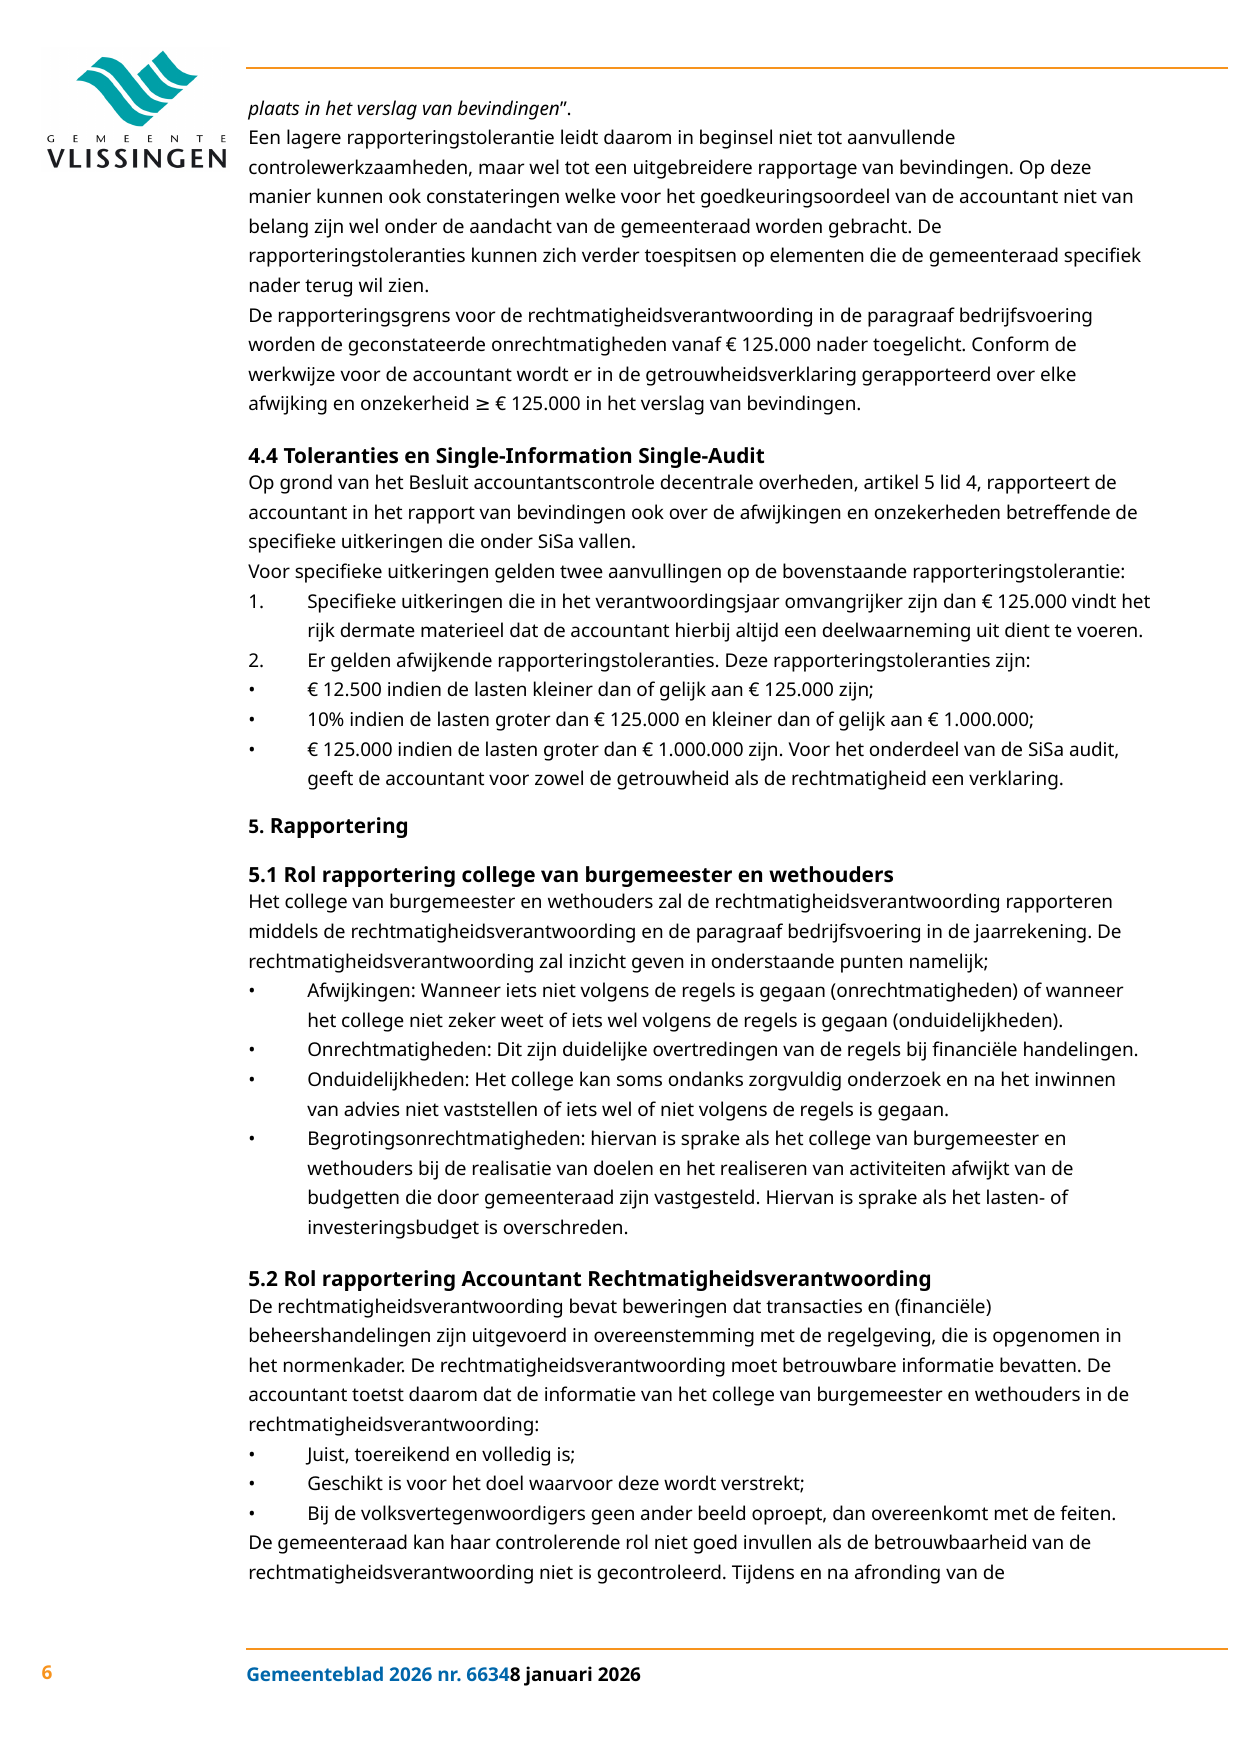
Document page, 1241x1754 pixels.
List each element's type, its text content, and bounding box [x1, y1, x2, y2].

text 4.4 Toleranties en Single-Information Single-Audit [248, 441, 1152, 469]
list Onduidelijkheden: Het college kan soms ondanks zorgvuldig onderzoek en na het inwinnen van advies niet vaststellen of iets wel of niet volgens de regels is gegaan. [248, 1066, 1152, 1121]
list Afwijkingen: Wanneer iets niet volgens de regels is gegaan (onrechtmatigheden) of wanneer het college niet zeker weet of iets wel volgens de regels is gegaan (onduidelijkheden). [248, 977, 1152, 1033]
text De gemeenteraad kan haar controlerende rol niet goed invullen als de betrouwbaarheid van de rechtmatigheidsverantwoording niet is gecontroleerd. Tijdens en na afronding van de [248, 1529, 1152, 1585]
text Op grond van het Besluit accountantscontrole decentrale overheden, artikel 5 lid 4, rapporteert de accountant in het rapport van bevindingen ook over de afwijkingen en onzekerheden betreffende de specifieke uitkeringen die onder SiSa vallen. [248, 469, 1152, 554]
picture [41, 47, 231, 172]
list 10% indien de lasten groter dan € 125.000 en kleiner dan of gelijk aan € 1.000.000; [248, 706, 1152, 732]
list Geschikt is voor het doel waarvoor deze wordt verstrekt; [248, 1470, 1152, 1496]
list Bij de volksvertegenwoordigers geen ander beeld oproept, dan overeenkomt met de feiten. [248, 1500, 1152, 1526]
list € 125.000 indien de lasten groter dan € 1.000.000 zijn. Voor het onderdeel van de SiSa audit, geeft de accountant voor zowel de getrouwheid als de rechtmatigheid een verklaring. [248, 736, 1152, 791]
text plaats in het verslag van bevindingen”. [248, 95, 1152, 121]
text Het college van burgemeester en wethouders zal de rechtmatigheidsverantwoording rapporteren middels de rechtmatigheidsverantwoording en de paragraaf bedrijfsvoering in de jaarrekening. De rechtmatigheidsverantwoording zal inzicht geven in onderstaande punten namelijk; [248, 889, 1152, 973]
text 5.1 Rol rapportering college van burgemeester en wethouders [248, 860, 1152, 889]
list Er gelden afwijkende rapporteringstoleranties. Deze rapporteringstoleranties zijn: [248, 647, 1152, 673]
list Begrotingsonrechtmatigheden: hiervan is sprake als het college van burgemeester en wethouders bij de realisatie van doelen en het realiseren van activiteiten afwijkt van de budgetten die door gemeenteraad zijn vastgesteld. Hiervan is sprake als het lasten- of investeringsbudget is overschreden. [248, 1125, 1152, 1240]
list € 12.500 indien de lasten kleiner dan of gelijk aan € 125.000 zijn; [248, 677, 1152, 702]
list Specifieke uitkeringen die in het verantwoordingsjaar omvangrijker zijn dan € 125.000 vindt het rijk dermate materieel dat de accountant hierbij altijd een deelwaarneming uit dient te voeren. [248, 588, 1152, 643]
text De rapporteringsgrens voor de rechtmatigheidsverantwoording in de paragraaf bedrijfsvoering worden de geconstateerde onrechtmatigheden vanaf € 125.000 nader toegelicht. Conform de werkwijze voor de accountant wordt er in de getrouwheidsverklaring gerapporteerd over elke afwijking en onzekerheid ≥ € 125.000 in het verslag van bevindingen. [248, 302, 1152, 416]
text 5. Rapportering [248, 811, 1152, 839]
list Onrechtmatigheden: Dit zijn duidelijke overtredingen van de regels bij financiële handelingen. [248, 1037, 1152, 1062]
text 5.2 Rol rapportering Accountant Rechtmatigheidsverantwoording [248, 1264, 1152, 1293]
text De rechtmatigheidsverantwoording bevat beweringen dat transacties en (financiële) beheershandelingen zijn uitgevoerd in overeenstemming met de regelgeving, die is opgenomen in het normenkader. De rechtmatigheidsverantwoording moet betrouwbare informatie bevatten. De accountant toetst daarom dat de informatie van het college van burgemeester en wethouders in de rechtmatigheidsverantwoording: [248, 1293, 1152, 1437]
list Juist, toereikend en volledig is; [248, 1441, 1152, 1467]
text Voor specifieke uitkeringen gelden twee aanvullingen op de bovenstaande rapporteringstolerantie: [248, 558, 1152, 584]
text Een lagere rapporteringstolerantie leidt daarom in beginsel niet tot aanvullende controlewerkzaamheden, maar wel tot een uitgebreidere rapportage van bevindingen. Op deze manier kunnen ook constateringen welke voor het goedkeuringsoordeel van de accountant niet van belang zijn wel onder de aandacht van de gemeenteraad worden gebracht. De rapporteringstoleranties kunnen zich verder toespitsen op elementen die de gemeenteraad specifiek nader terug wil zien. [248, 124, 1152, 298]
